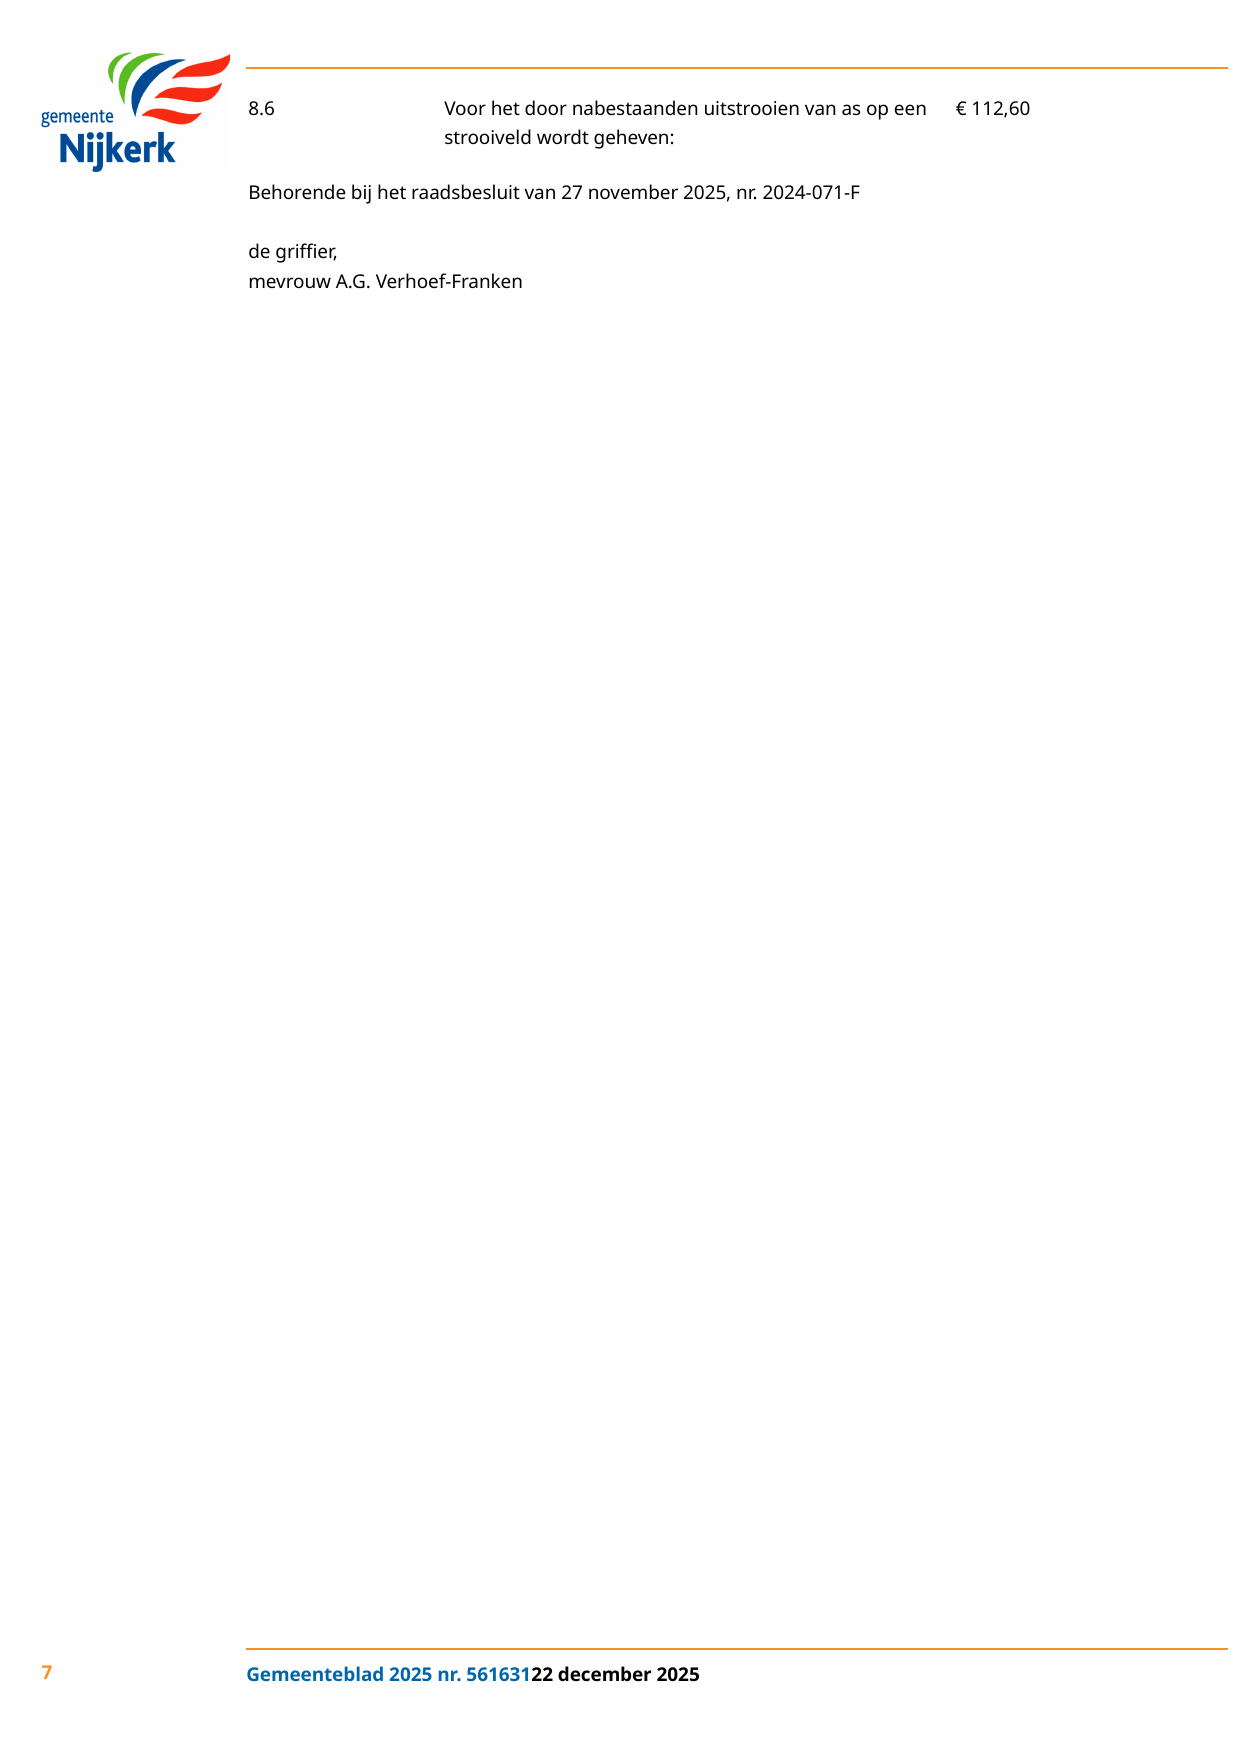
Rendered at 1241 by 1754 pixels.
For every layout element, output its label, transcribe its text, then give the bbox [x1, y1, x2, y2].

table_cell € 112,60 [956, 95, 1152, 150]
table_cell [956, 150, 1152, 176]
table_cell Voor het door nabestaanden uitstrooien van as op een strooiveld wordt geheven: [444, 95, 956, 150]
picture [41, 47, 231, 172]
table_cell [248, 150, 444, 176]
table_cell 8.6 [248, 95, 444, 150]
text mevrouw A.G. Verhoef-Franken [248, 268, 1152, 293]
table_cell [444, 150, 956, 176]
text Behorende bij het raadsbesluit van 27 november 2025, nr. 2024-071-F [248, 179, 1152, 205]
text de griffier, [248, 238, 1152, 264]
